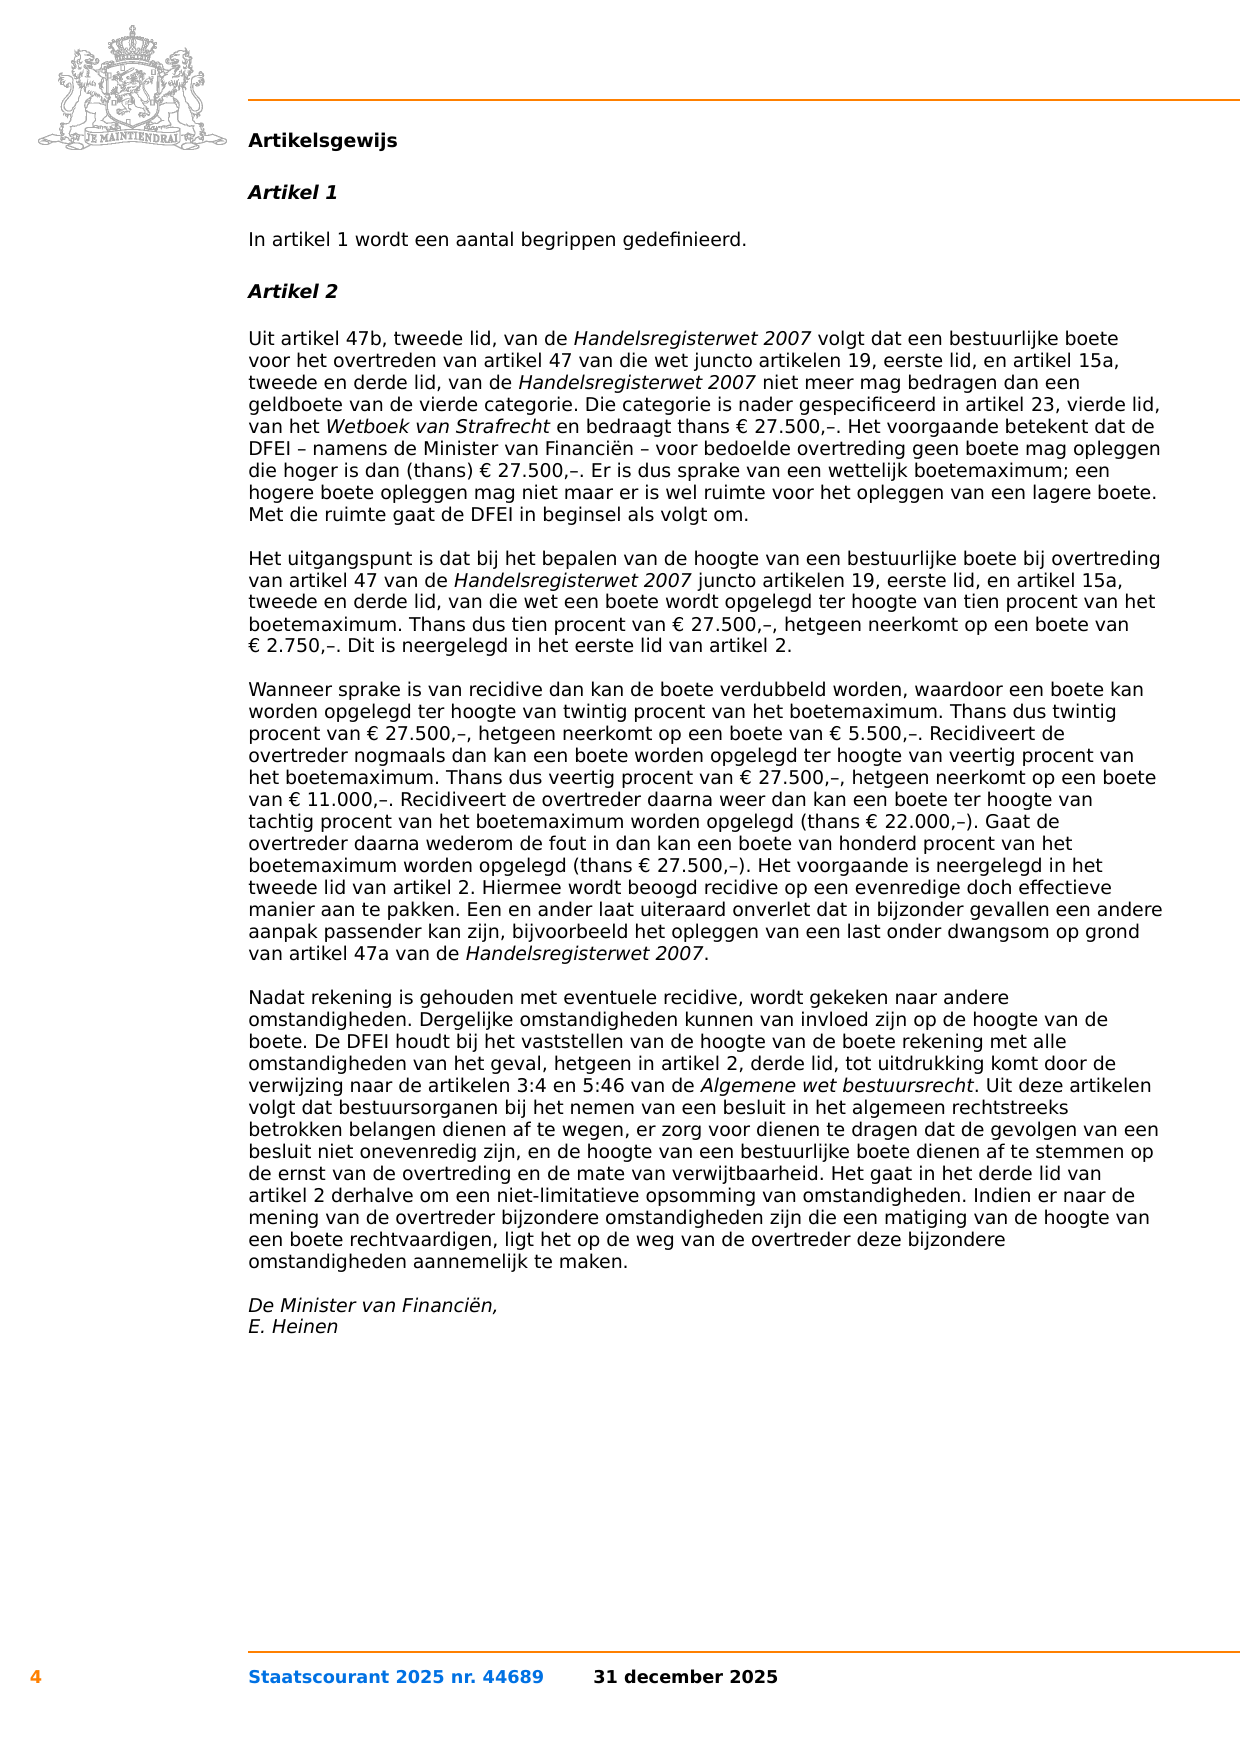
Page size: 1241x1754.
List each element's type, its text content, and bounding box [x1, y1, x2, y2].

text Het uitgangspunt is dat bij het bepalen van de hoogte van een bestuurlijke boete bij overtreding van artikel 47 van de Handelsregisterwet 2007 juncto artikelen 19, eerste lid, en artikel 15a, tweede en derde lid, van die wet een boete wordt opgelegd ter hoogte van tien procent van het boetemaximum. Thans dus tien procent van € 27.500,–, hetgeen neerkomt op een boete van € 2.750,–. Dit is neergelegd in het eerste lid van artikel 2. [248, 547, 1163, 657]
text Nadat rekening is gehouden met eventuele recidive, wordt gekeken naar andere omstandigheden. Dergelijke omstandigheden kunnen van invloed zijn op de hoogte van de boete. De DFEI houdt bij het vaststellen van de hoogte van de boete rekening met alle omstandigheden van het geval, hetgeen in artikel 2, derde lid, tot uitdrukking komt door de verwijzing naar de artikelen 3:4 en 5:46 van de Algemene wet bestuursrecht. Uit deze artikelen volgt dat bestuursorganen bij het nemen van een besluit in het algemeen rechtstreeks betrokken belangen dienen af te wegen, er zorg voor dienen te dragen dat de gevolgen van een besluit niet onevenredig zijn, en de hoogte van een bestuurlijke boete dienen af te stemmen op de ernst van de overtreding en de mate van verwijtbaarheid. Het gaat in het derde lid van artikel 2 derhalve om een niet-limitatieve opsomming van omstandigheden. Indien er naar de mening van de overtreder bijzondere omstandigheden zijn die een matiging van de hoogte van een boete rechtvaardigen, ligt het op de weg van de overtreder deze bijzondere omstandigheden aannemelijk te maken. [248, 987, 1163, 1273]
subtitle Artikel 1 [248, 182, 1163, 204]
subtitle Artikel 2 [248, 281, 1163, 303]
text In artikel 1 wordt een aantal begrippen gedefinieerd. [248, 229, 1163, 251]
text Uit artikel 47b, tweede lid, van de Handelsregisterwet 2007 volgt dat een bestuurlijke boete voor het overtreden van artikel 47 van die wet juncto artikelen 19, eerste lid, en artikel 15a, tweede en derde lid, van de Handelsregisterwet 2007 niet meer mag bedragen dan een geldboete van de vierde categorie. Die categorie is nader gespecificeerd in artikel 23, vierde lid, van het Wetboek van Strafrecht en bedraagt thans € 27.500,–. Het voorgaande betekent dat de DFEI – namens de Minister van Financiën – voor bedoelde overtreding geen boete mag opleggen die hoger is dan (thans) € 27.500,–. Er is dus sprake van een wettelijk boetemaximum; een hogere boete opleggen mag niet maar er is wel ruimte voor het opleggen van een lagere boete. Met die ruimte gaat de DFEI in beginsel als volgt om. [248, 328, 1163, 526]
subtitle Artikelsgewijs [248, 130, 1163, 152]
text De Minister van Financiën, E. Heinen [248, 1294, 1163, 1338]
picture [38, 25, 227, 150]
text Wanneer sprake is van recidive dan kan de boete verdubbeld worden, waardoor een boete kan worden opgelegd ter hoogte van twintig procent van het boetemaximum. Thans dus twintig procent van € 27.500,–, hetgeen neerkomt op een boete van € 5.500,–. Recidiveert de overtreder nogmaals dan kan een boete worden opgelegd ter hoogte van veertig procent van het boetemaximum. Thans dus veertig procent van € 27.500,–, hetgeen neerkomt op een boete van € 11.000,–. Recidiveert de overtreder daarna weer dan kan een boete ter hoogte van tachtig procent van het boetemaximum worden opgelegd (thans € 22.000,–). Gaat de overtreder daarna wederom de fout in dan kan een boete van honderd procent van het boetemaximum worden opgelegd (thans € 27.500,–). Het voorgaande is neergelegd in het tweede lid van artikel 2. Hiermee wordt beoogd recidive op een evenredige doch effectieve manier aan te pakken. Een en ander laat uiteraard onverlet dat in bijzonder gevallen een andere aanpak passender kan zijn, bijvoorbeeld het opleggen van een last onder dwangsom op grond van artikel 47a van de Handelsregisterwet 2007. [248, 679, 1163, 965]
